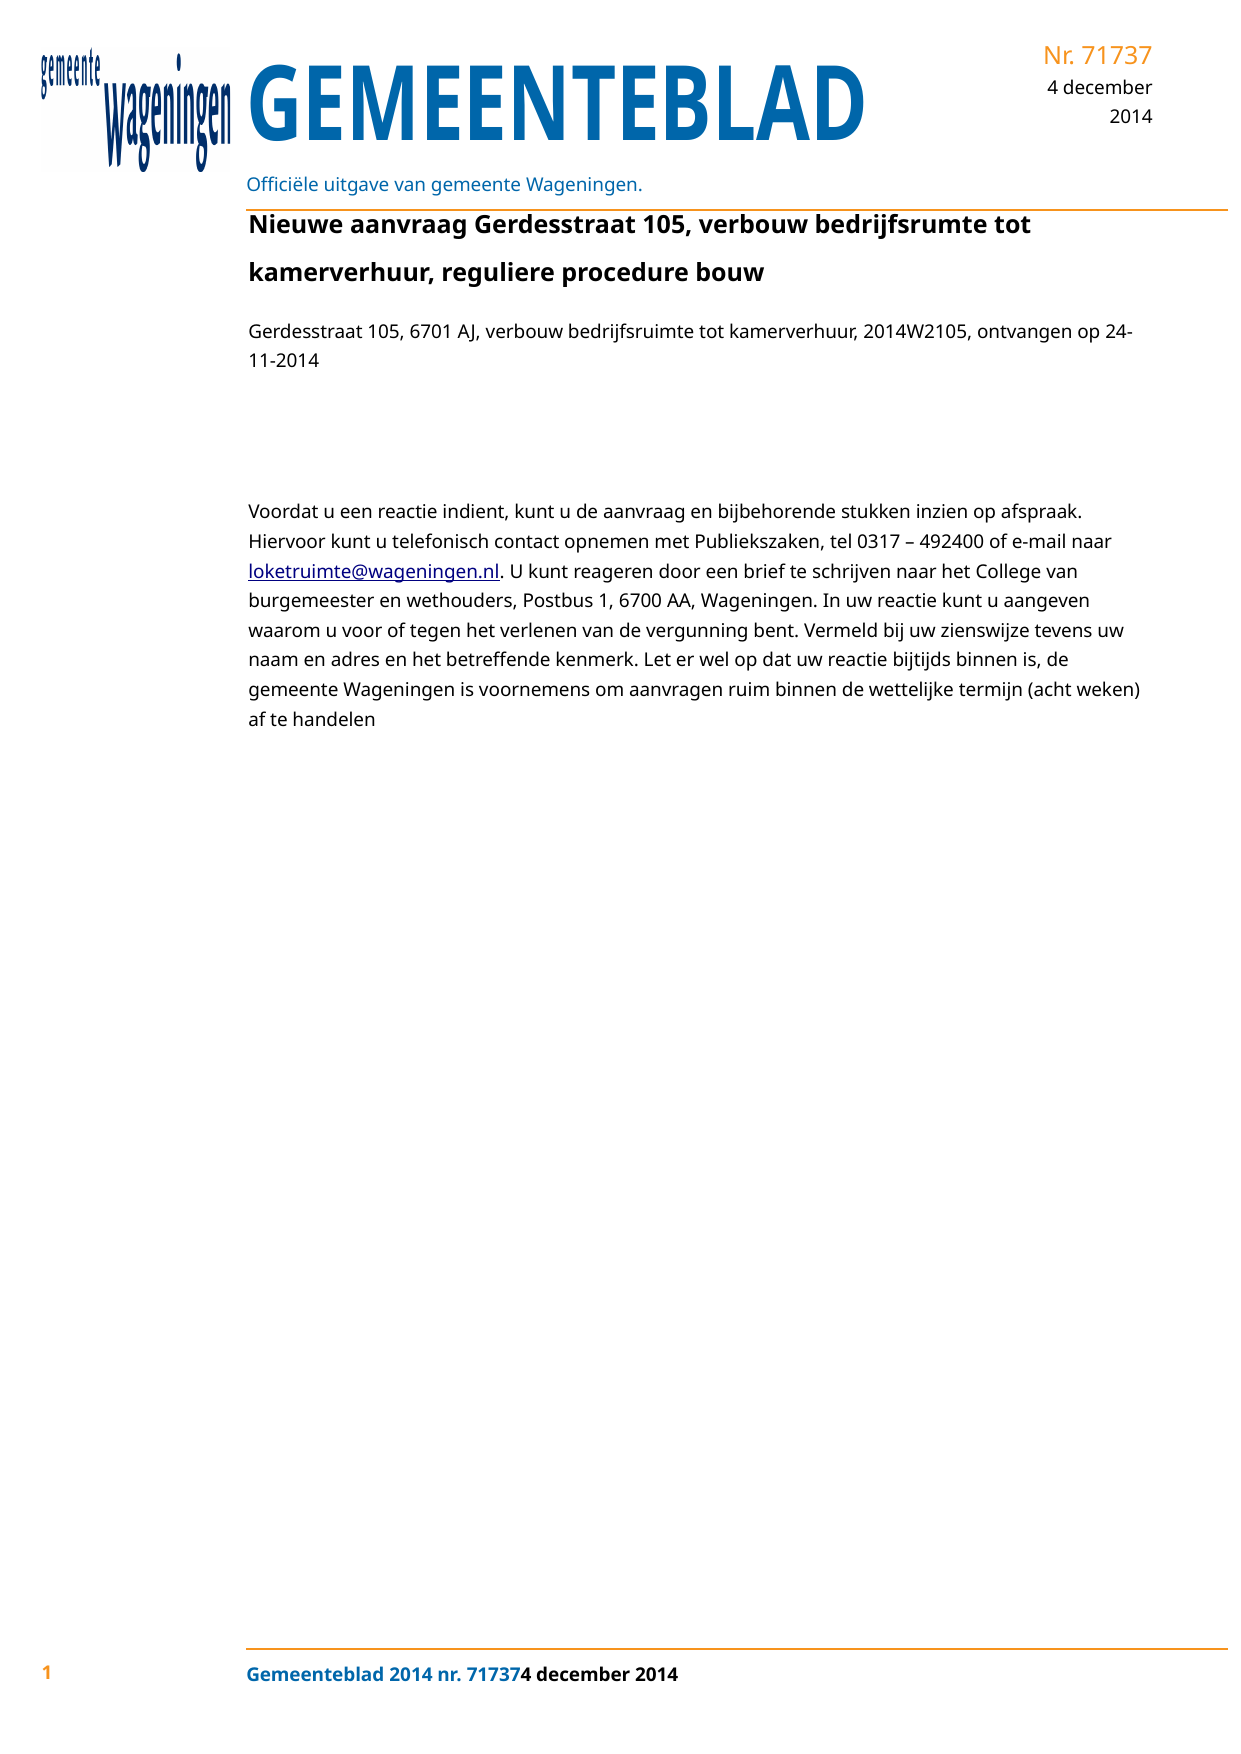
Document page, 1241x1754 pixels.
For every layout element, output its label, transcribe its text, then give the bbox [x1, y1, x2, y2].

text Voordat u een reactie indient, kunt u de aanvraag en bijbehorende stukken inzien op afspraak. Hiervoor kunt u telefonisch contact opnemen met Publiekszaken, tel 0317 – 492400 of e-mail naar loketruimte@wageningen.nl. U kunt reageren door een brief te schrijven naar het College van burgemeester en wethouders, Postbus 1, 6700 AA, Wageningen. In uw reactie kunt u aangeven waarom u voor of tegen het verlenen van de vergunning bent. Vermeld bij uw zienswijze tevens uw naam en adres en het betreffende kenmerk. Let er wel op dat uw reactie bijtijds binnen is, de gemeente Wageningen is voornemens om aanvragen ruim binnen de wettelijke termijn (acht weken) af te handelen [248, 499, 1152, 732]
text Gerdesstraat 105, 6701 AJ, verbouw bedrijfsruimte tot kamerverhuur, 2014W2105, ontvangen op 24-11-2014 [248, 318, 1152, 373]
picture [41, 47, 231, 172]
text Nieuwe aanvraag Gerdesstraat 105, verbouw bedrijfsrumte tot kamerverhuur, reguliere procedure bouw [248, 211, 1152, 288]
